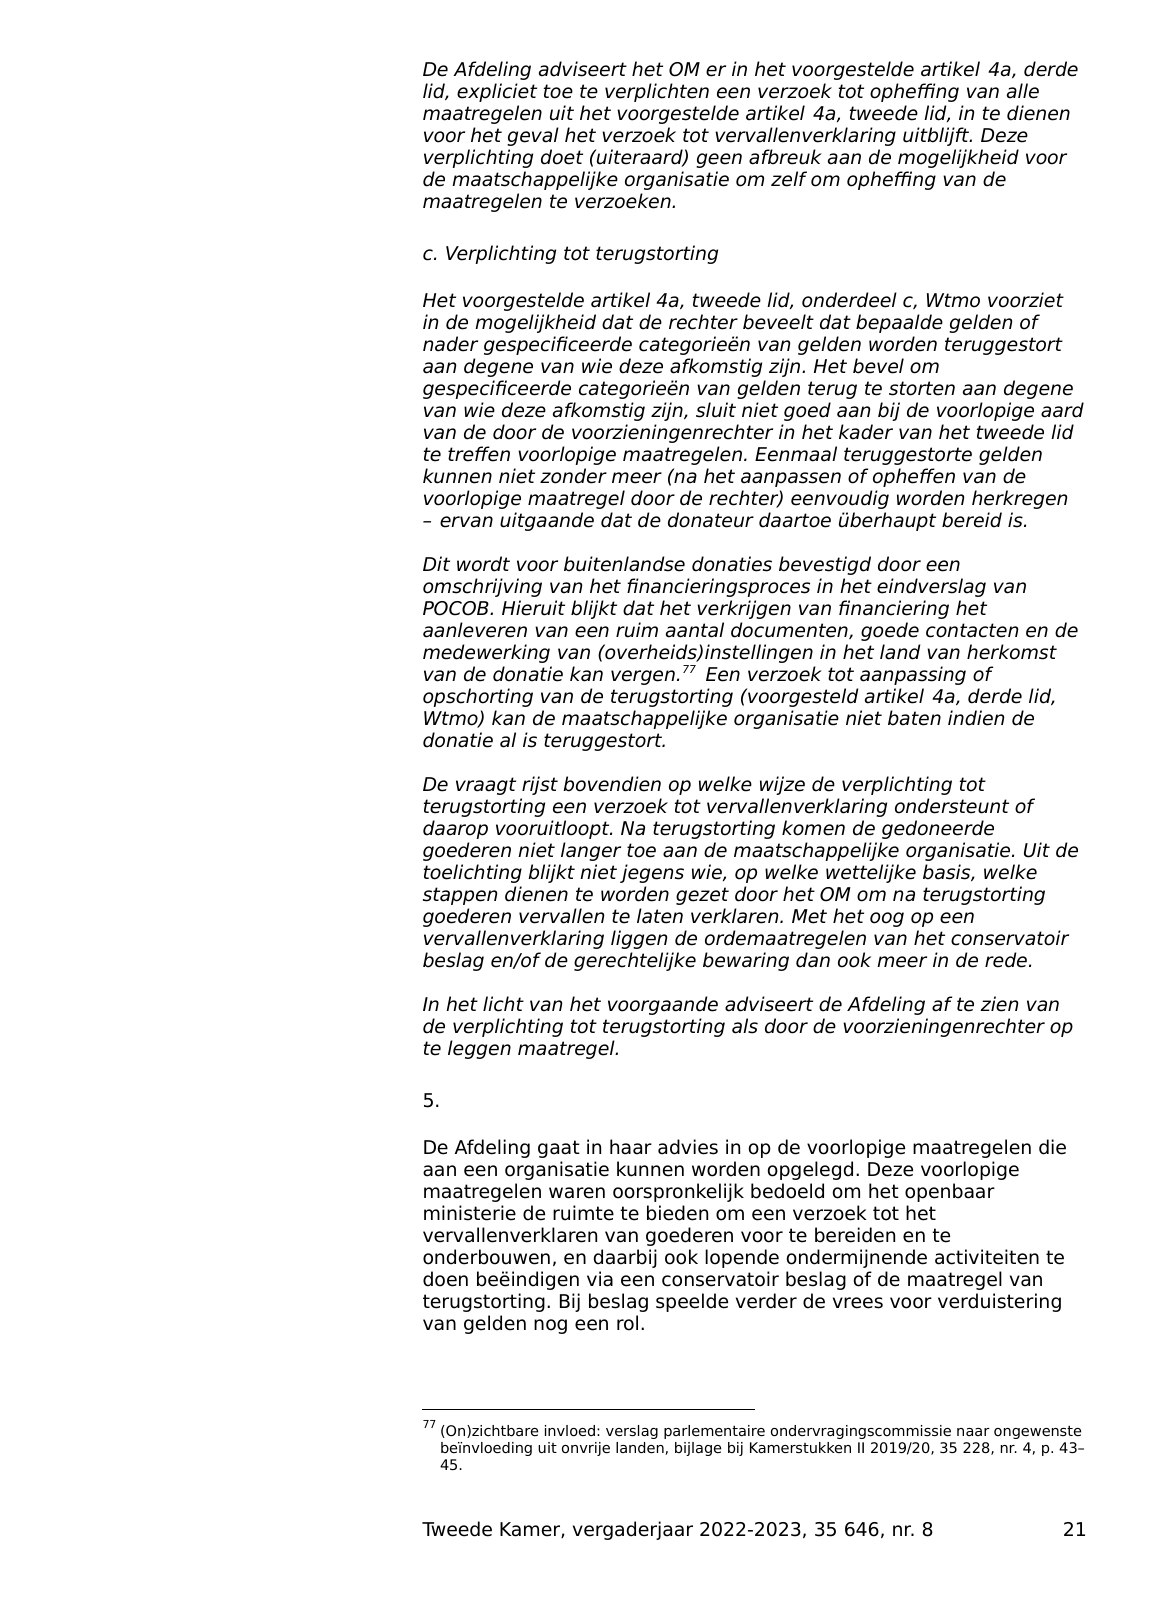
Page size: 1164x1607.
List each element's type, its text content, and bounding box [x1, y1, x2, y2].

subtitle 5. [422, 1090, 1087, 1112]
text De vraagt rijst bovendien op welke wijze de verplichting tot terugstorting een verzoek tot vervallenverklaring ondersteunt of daarop vooruitloopt. Na terugstorting komen de gedoneerde goederen niet langer toe aan de maatschappelijke organisatie. Uit de toelichting blijkt niet jegens wie, op welke wettelijke basis, welke stappen dienen te worden gezet door het OM om na terugstorting goederen vervallen te laten verklaren. Met het oog op een vervallenverklaring liggen de ordemaatregelen van het conservatoir beslag en/of de gerechtelijke bewaring dan ook meer in de rede. [422, 774, 1087, 972]
text De Afdeling adviseert het OM er in het voorgestelde artikel 4a, derde lid, expliciet toe te verplichten een verzoek tot opheffing van alle maatregelen uit het voorgestelde artikel 4a, tweede lid, in te dienen voor het geval het verzoek tot vervallenverklaring uitblijft. Deze verplichting doet (uiteraard) geen afbreuk aan de mogelijkheid voor de maatschappelijke organisatie om zelf om opheffing van de maatregelen te verzoeken. [422, 59, 1087, 213]
subtitle c. Verplichting tot terugstorting [422, 243, 1087, 265]
text Het voorgestelde artikel 4a, tweede lid, onderdeel c, Wtmo voorziet in de mogelijkheid dat de rechter beveelt dat bepaalde gelden of nader gespecificeerde categorieën van gelden worden teruggestort aan degene van wie deze afkomstig zijn. Het bevel om gespecificeerde categorieën van gelden terug te storten aan degene van wie deze afkomstig zijn, sluit niet goed aan bij de voorlopige aard van de door de voorzieningenrechter in het kader van het tweede lid te treffen voorlopige maatregelen. Eenmaal teruggestorte gelden kunnen niet zonder meer (na het aanpassen of opheffen van de voorlopige maatregel door de rechter) eenvoudig worden herkregen – ervan uitgaande dat de donateur daartoe überhaupt bereid is. [422, 290, 1087, 532]
text (On)zichtbare invloed: verslag parlementaire ondervragingscommissie naar ongewenste beïnvloeding uit onvrije landen, bijlage bij Kamerstukken II 2019/20, 35 228, nr. 4, p. 43–45. [422, 1418, 1087, 1474]
text In het licht van het voorgaande adviseert de Afdeling af te zien van de verplichting tot terugstorting als door de voorzieningenrechter op te leggen maatregel. [422, 994, 1087, 1060]
text Dit wordt voor buitenlandse donaties bevestigd door een omschrijving van het financieringsproces in het eindverslag van POCOB. Hieruit blijkt dat het verkrijgen van financiering het aanleveren van een ruim aantal documenten, goede contacten en de medewerking van (overheids)instellingen in het land van herkomst van de donatie kan vergen. Een verzoek tot aanpassing of opschorting van de terugstorting (voorgesteld artikel 4a, derde lid, Wtmo) kan de maatschappelijke organisatie niet baten indien de donatie al is teruggestort. [422, 554, 1087, 752]
text De Afdeling gaat in haar advies in op de voorlopige maatregelen die aan een organisatie kunnen worden opgelegd. Deze voorlopige maatregelen waren oorspronkelijk bedoeld om het openbaar ministerie de ruimte te bieden om een verzoek tot het vervallenverklaren van goederen voor te bereiden en te onderbouwen, en daarbij ook lopende ondermijnende activiteiten te doen beëindigen via een conservatoir beslag of de maatregel van terugstorting. Bij beslag speelde verder de vrees voor verduistering van gelden nog een rol. [422, 1137, 1087, 1334]
